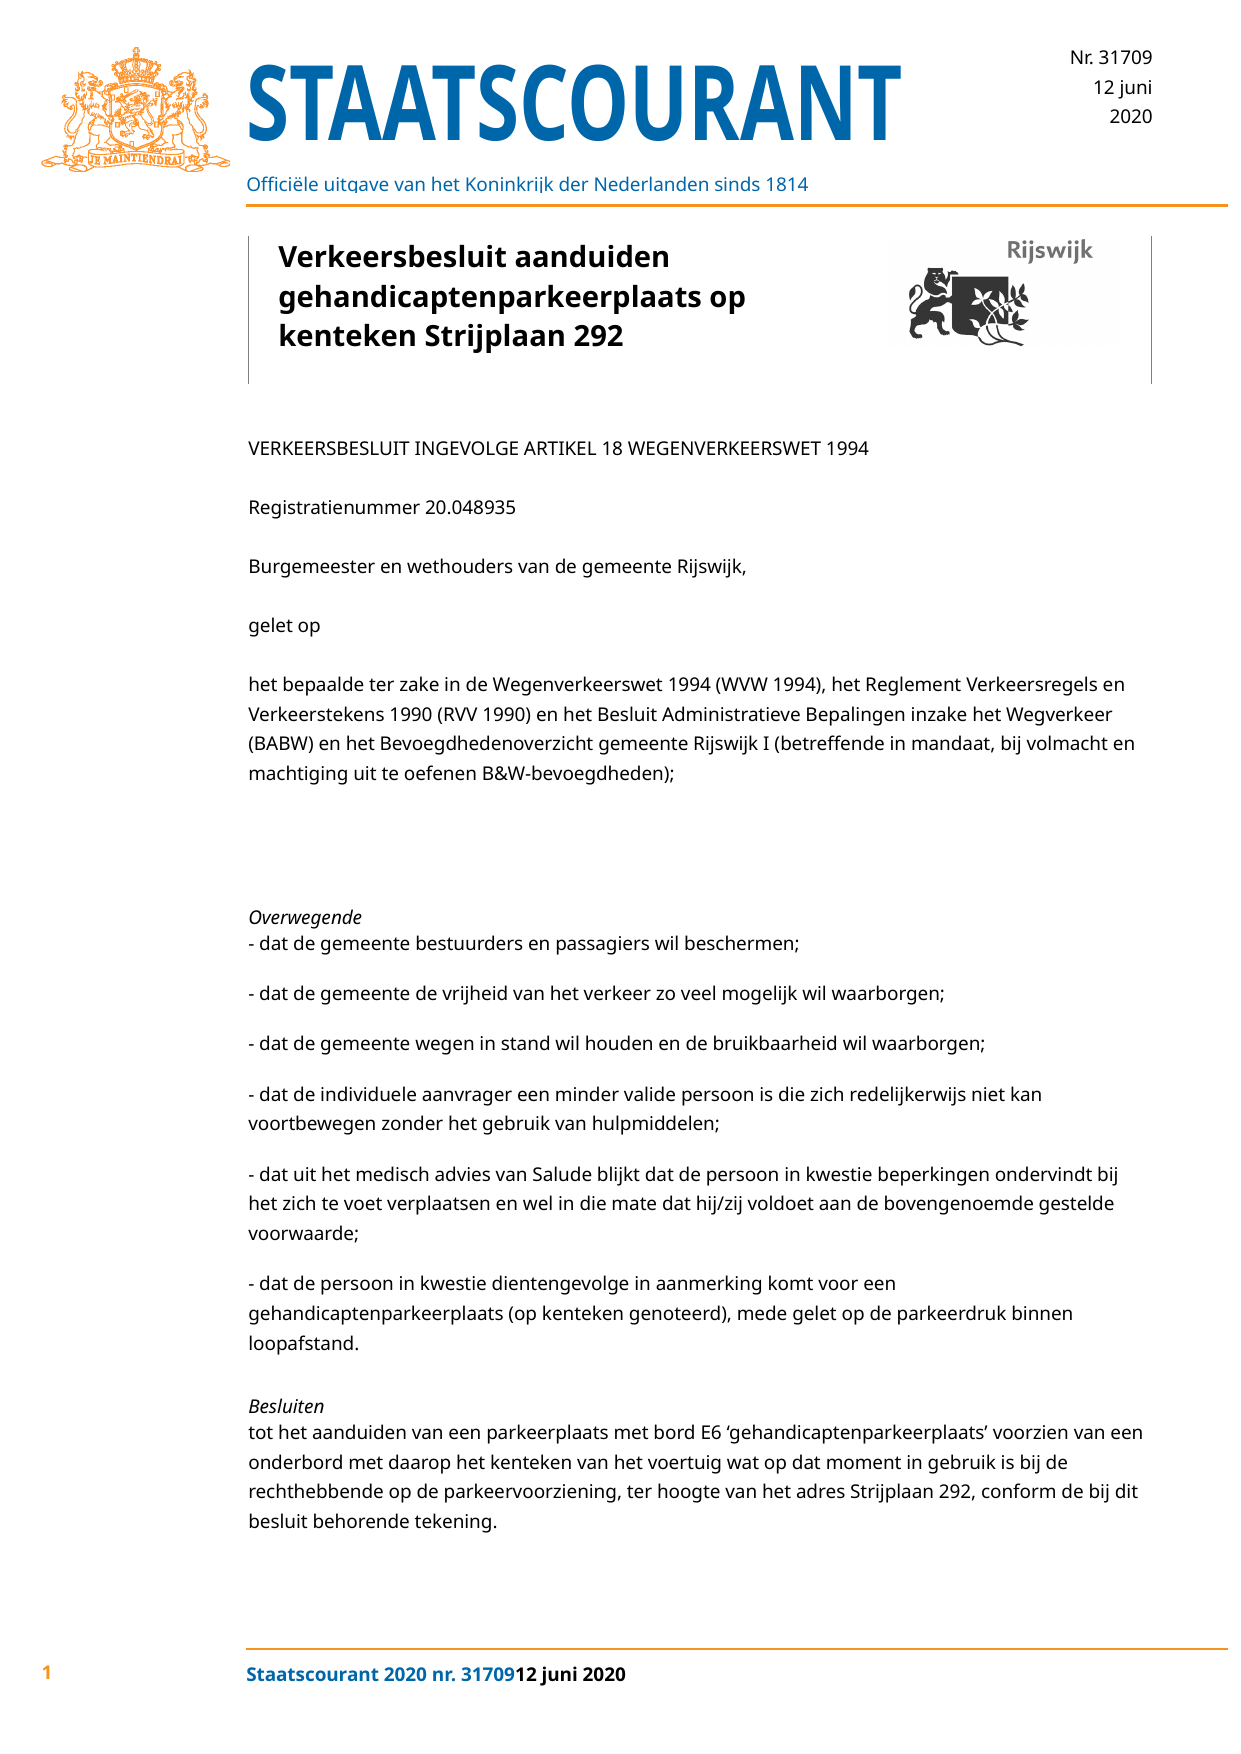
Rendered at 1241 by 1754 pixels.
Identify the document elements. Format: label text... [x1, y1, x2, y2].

table_header Verkeersbesluit aanduiden gehandicaptenparkeerplaats op kenteken Strijplaan 292 [249, 236, 850, 384]
text het bepaalde ter zake in de Wegenverkeerswet 1994 (WVW 1994), het Reglement Verkeersregels en Verkeerstekens 1990 (RVV 1990) en het Besluit Administratieve Bepalingen inzake het Wegverkeer (BABW) en het Bevoegdhedenoverzicht gemeente Rijswijk I (betreffende in mandaat, bij volmacht en machtiging uit te oefenen B&W-bevoegdheden); [248, 671, 1152, 786]
text Burgemeester en wethouders van de gemeente Rijswijk, [248, 553, 1152, 579]
table_header [850, 236, 1151, 384]
text gelet op [248, 612, 1152, 638]
text VERKEERSBESLUIT INGEVOLGE ARTIKEL 18 WEGENVERKEERSWET 1994 [248, 435, 1152, 460]
text - dat uit het medisch advies van Salude blijkt dat de persoon in kwestie beperkingen ondervindt bij het zich te voet verplaatsen en wel in die mate dat hij/zij voldoet aan de bovengenoemde gestelde voorwaarde; [248, 1161, 1152, 1246]
text Besluiten [248, 1394, 1152, 1419]
picture [41, 47, 231, 172]
text tot het aanduiden van een parkeerplaats met bord E6 ‘gehandicaptenparkeerplaats’ voorzien van een onderbord met daarop het kenteken van het voertuig wat op dat moment in gebruik is bij de rechthebbende op de parkeervoorziening, ter hoogte van het adres Strijplaan 292, conform de bij dit besluit behorende tekening. [248, 1419, 1152, 1534]
text - dat de individuele aanvrager een minder valide persoon is die zich redelijkerwijs niet kan voortbewegen zonder het gebruik van hulpmiddelen; [248, 1081, 1152, 1136]
text Overwegende [248, 904, 1152, 930]
text - dat de gemeente de vrijheid van het verkeer zo veel mogelijk wil waarborgen; [248, 980, 1152, 1006]
text - dat de gemeente wegen in stand wil houden en de bruikbaarheid wil waarborgen; [248, 1031, 1152, 1056]
text Registratienummer 20.048935 [248, 494, 1152, 519]
picture [882, 236, 1119, 348]
text - dat de persoon in kwestie dientengevolge in aanmerking komt voor een gehandicaptenparkeerplaats (op kenteken genoteerd), mede gelet op de parkeerdruk binnen loopafstand. [248, 1271, 1152, 1356]
text - dat de gemeente bestuurders en passagiers wil beschermen; [248, 930, 1152, 956]
